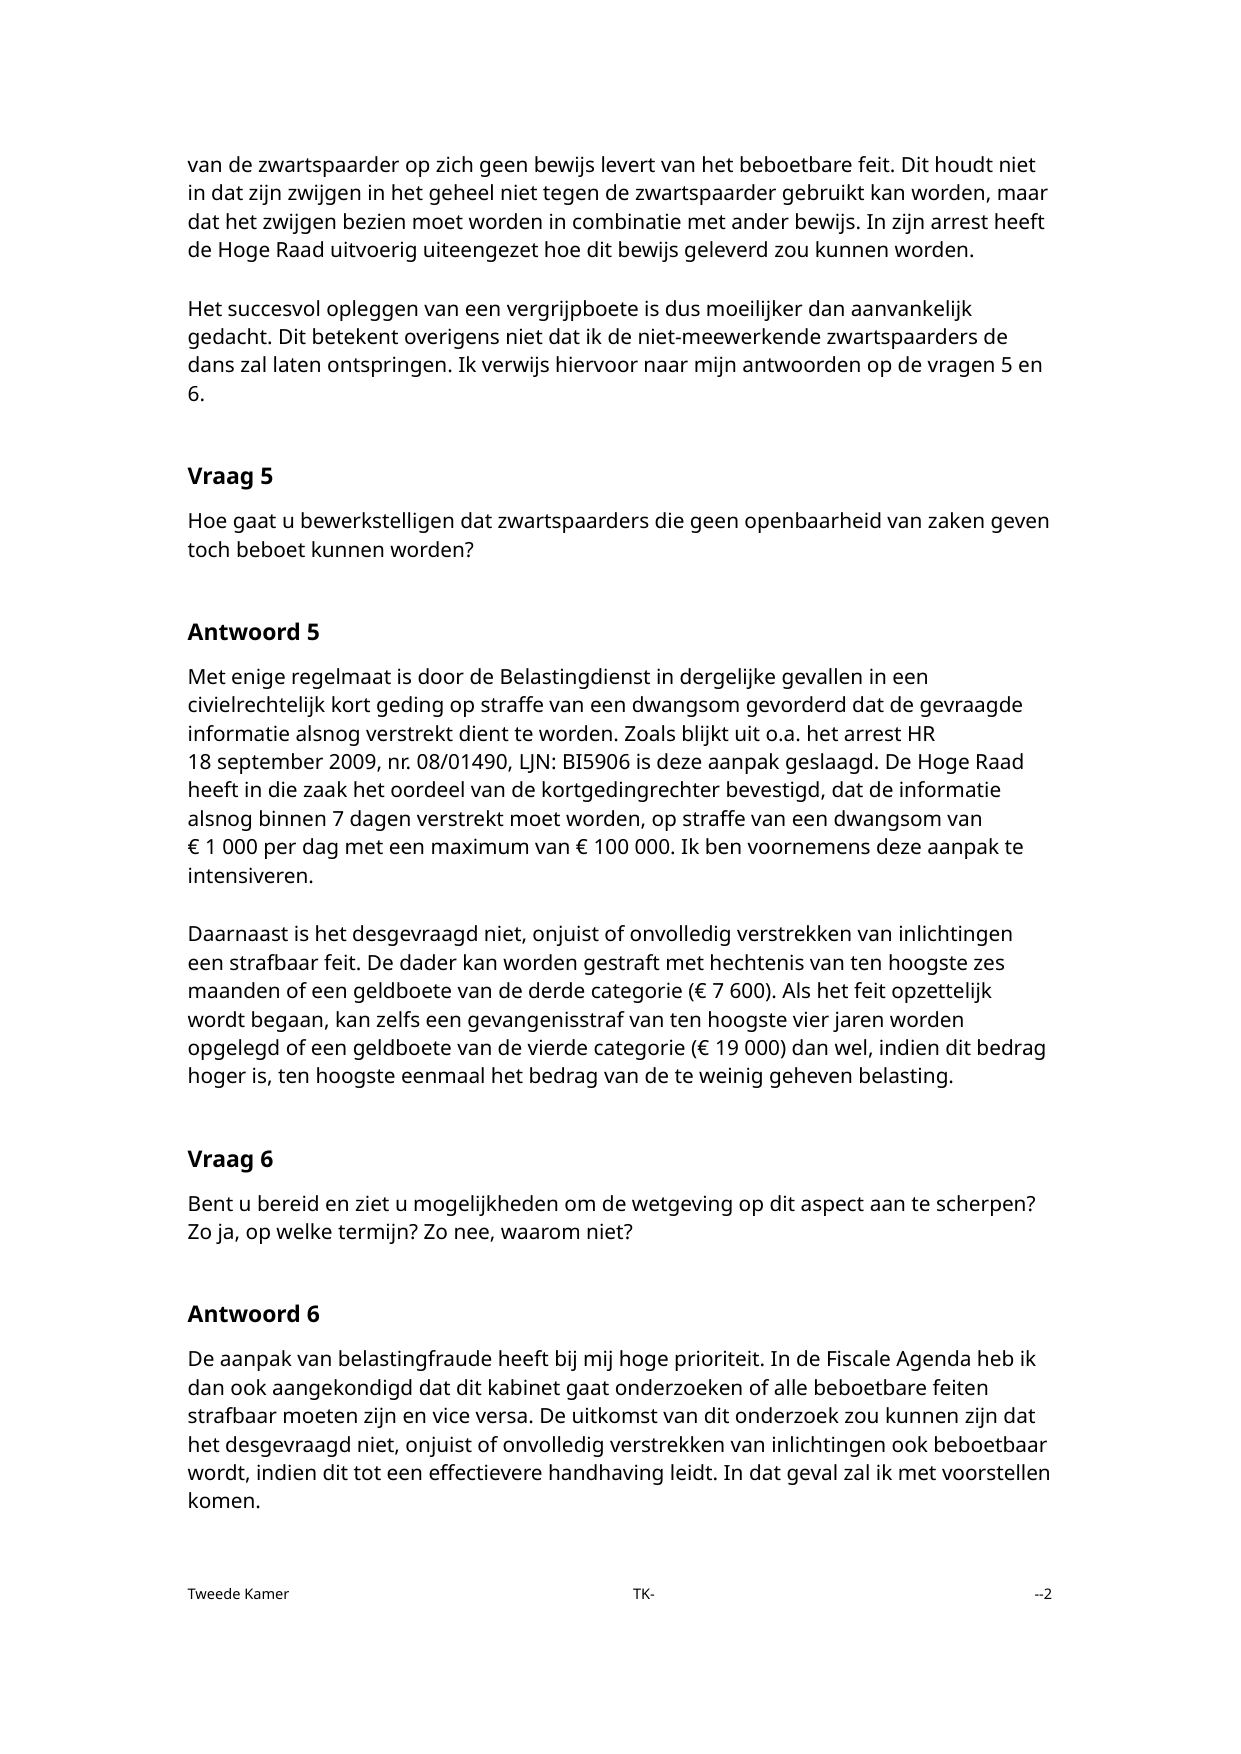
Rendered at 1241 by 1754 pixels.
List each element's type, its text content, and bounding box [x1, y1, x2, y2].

text Daarnaast is het desgevraagd niet, onjuist of onvolledig verstrekken van inlichtingen een strafbaar feit. De dader kan worden gestraft met hechtenis van ten hoogste zes maanden of een geldboete van de derde categorie (€ 7 600). Als het feit opzettelijk wordt begaan, kan zelfs een gevangenisstraf van ten hoogste vier jaren worden opgelegd of een geldboete van de vierde categorie (€ 19 000) dan wel, indien dit bedrag hoger is, ten hoogste eenmaal het bedrag van de te weinig geheven belasting. [187, 919, 1053, 1090]
text Hoe gaat u bewerkstelligen dat zwartspaarders die geen openbaarheid van zaken geven toch beboet kunnen worden? [187, 506, 1053, 563]
text Bent u bereid en ziet u mogelijkheden om de wetgeving op dit aspect aan te scherpen? Zo ja, op welke termijn? Zo nee, waarom niet? [187, 1189, 1053, 1246]
text De aanpak van belastingfraude heeft bij mij hoge prioriteit. In de Fiscale Agenda heb ik dan ook aangekondigd dat dit kabinet gaat onderzoeken of alle beboetbare feiten strafbaar moeten zijn en vice versa. De uitkomst van dit onderzoek zou kunnen zijn dat het desgevraagd niet, onjuist of onvolledig verstrekken van inlichtingen ook beboetbaar wordt, indien dit tot een effectievere handhaving leidt. In dat geval zal ik met voorstellen komen. [187, 1344, 1053, 1515]
subtitle Vraag 6 [187, 1142, 1053, 1174]
text Het succesvol opleggen van een vergrijpboete is dus moeilijker dan aanvankelijk gedacht. Dit betekent overigens niet dat ik de niet-meewerkende zwartspaarders de dans zal laten ontspringen. Ik verwijs hiervoor naar mijn antwoorden op de vragen 5 en 6. [187, 294, 1053, 407]
subtitle Antwoord 6 [187, 1298, 1053, 1329]
text Met enige regelmaat is door de Belastingdienst in dergelijke gevallen in een civielrechtelijk kort geding op straffe van een dwangsom gevorderd dat de gevraagde informatie alsnog verstrekt dient te worden. Zoals blijkt uit o.a. het arrest HR 18 september 2009, nr. 08/01490, LJN: BI5906 is deze aanpak geslaagd. De Hoge Raad heeft in die zaak het oordeel van de kortgedingrechter bevestigd, dat de informatie alsnog binnen 7 dagen verstrekt moet worden, op straffe van een dwangsom van € 1 000 per dag met een maximum van € 100 000. Ik ben voornemens deze aanpak te intensiveren. [187, 662, 1053, 889]
subtitle Antwoord 5 [187, 616, 1053, 647]
subtitle Vraag 5 [187, 460, 1053, 491]
text van de zwartspaarder op zich geen bewijs levert van het beboetbare feit. Dit houdt niet in dat zijn zwijgen in het geheel niet tegen de zwartspaarder gebruikt kan worden, maar dat het zwijgen bezien moet worden in combinatie met ander bewijs. In zijn arrest heeft de Hoge Raad uitvoerig uiteengezet hoe dit bewijs geleverd zou kunnen worden. [187, 150, 1053, 264]
